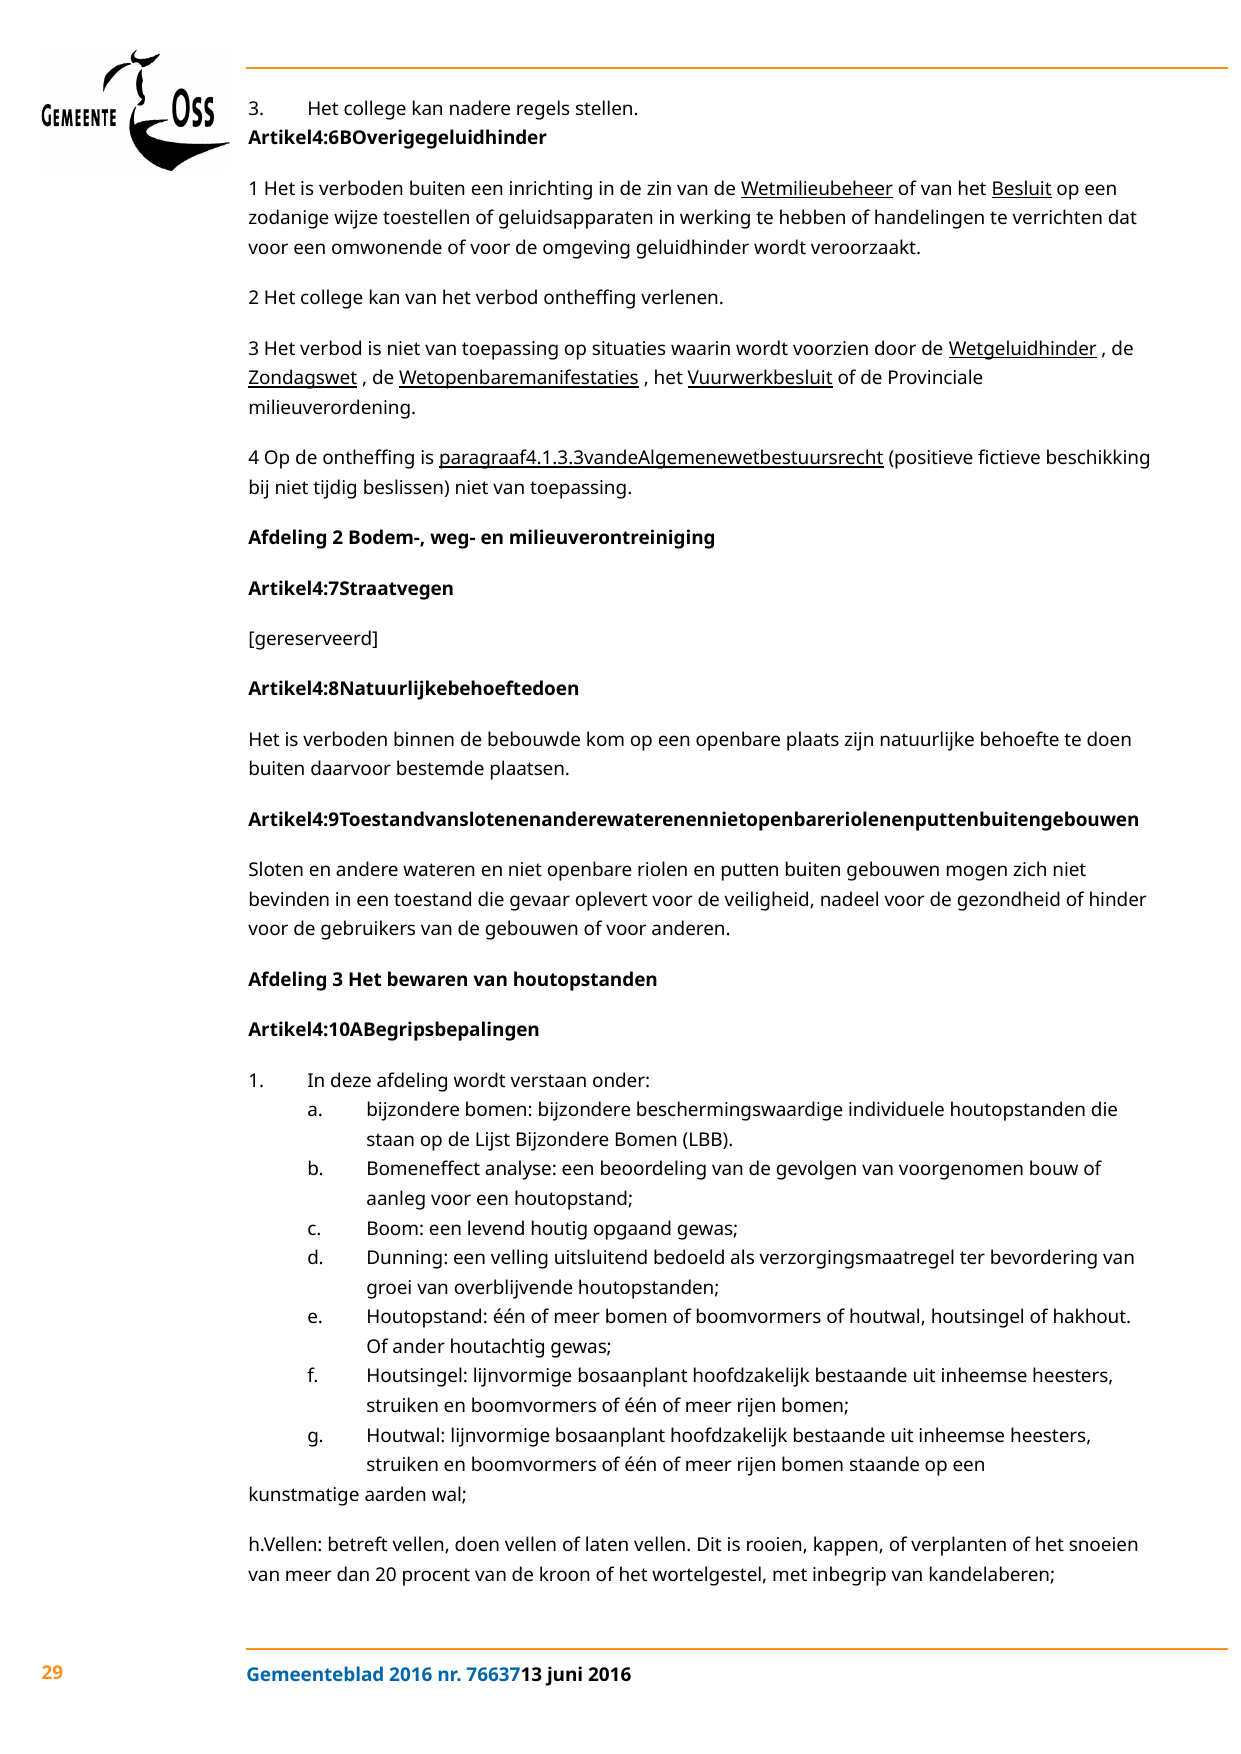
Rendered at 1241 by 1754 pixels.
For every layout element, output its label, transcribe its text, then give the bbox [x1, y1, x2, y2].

text Het is verboden binnen de bebouwde kom op een openbare plaats zijn natuurlijke behoefte te doen buiten daarvoor bestemde plaatsen. [248, 726, 1152, 781]
text 2 Het college kan van het verbod ontheffing verlenen. [248, 284, 1152, 310]
text 4 Op de ontheffing is paragraaf4.1.3.3vandeAlgemenewetbestuursrecht (positieve fictieve beschikking bij niet tijdig beslissen) niet van toepassing. [248, 444, 1152, 500]
text Afdeling 2 Bodem-, weg- en milieuverontreiniging [248, 524, 1152, 550]
list Dunning: een velling uitsluitend bedoeld als verzorgingsmaatregel ter bevordering van groei van overblijvende houtopstanden; [307, 1244, 1152, 1300]
text Afdeling 3 Het bewaren van houtopstanden [248, 966, 1152, 992]
text [gereserveerd] [248, 625, 1152, 651]
list Houtopstand: één of meer bomen of boomvormers of houtwal, houtsingel of hakhout. Of ander houtachtig gewas; [307, 1303, 1152, 1359]
text Sloten en andere wateren en niet openbare riolen en putten buiten gebouwen mogen zich niet bevinden in een toestand die gevaar oplevert voor de veiligheid, nadeel voor de gezondheid of hinder voor de gebruikers van de gebouwen of voor anderen. [248, 856, 1152, 941]
text h.Vellen: betreft vellen, doen vellen of laten vellen. Dit is rooien, kappen, of verplanten of het snoeien van meer dan 20 procent van de kroon of het wortelgestel, met inbegrip van kandelaberen; [248, 1531, 1152, 1587]
text Artikel4:8Natuurlijkebehoeftedoen [248, 676, 1152, 701]
text 3 Het verbod is niet van toepassing op situaties waarin wordt voorzien door de Wetgeluidhinder , de Zondagswet , de Wetopenbaremanifestaties , het Vuurwerkbesluit of de Provinciale milieuverordening. [248, 335, 1152, 420]
text Artikel4:6BOverigegeluidhinder [248, 124, 1152, 150]
text 1 Het is verboden buiten een inrichting in de zin van de Wetmilieubeheer of van het Besluit op een zodanige wijze toestellen of geluidsapparaten in werking te hebben of handelingen te verrichten dat voor een omwonende of voor de omgeving geluidhinder wordt veroorzaakt. [248, 175, 1152, 260]
list Boom: een levend houtig opgaand gewas; [307, 1215, 1152, 1241]
list Houtwal: lijnvormige bosaanplant hoofdzakelijk bestaande uit inheemse heesters, struiken en boomvormers of één of meer rijen bomen staande op een [307, 1422, 1152, 1477]
text kunstmatige aarden wal; [248, 1481, 1152, 1507]
text Artikel4:9Toestandvanslotenenanderewaterenennietopenbareriolenenputtenbuitengebouwen [248, 806, 1152, 832]
picture [41, 47, 231, 172]
list Houtsingel: lijnvormige bosaanplant hoofdzakelijk bestaande uit inheemse heesters, struiken en boomvormers of één of meer rijen bomen; [307, 1363, 1152, 1418]
list Bomeneffect analyse: een beoordeling van de gevolgen van voorgenomen bouw of aanleg voor een houtopstand; [307, 1156, 1152, 1211]
list bijzondere bomen: bijzondere beschermingswaardige individuele houtopstanden die staan op de Lijst Bijzondere Bomen (LBB). [307, 1096, 1152, 1152]
text Artikel4:10ABegripsbepalingen [248, 1016, 1152, 1042]
list Het college kan nadere regels stellen. [248, 95, 1152, 121]
text Artikel4:7Straatvegen [248, 575, 1152, 601]
list In deze afdeling wordt verstaan onder: [248, 1067, 1152, 1093]
